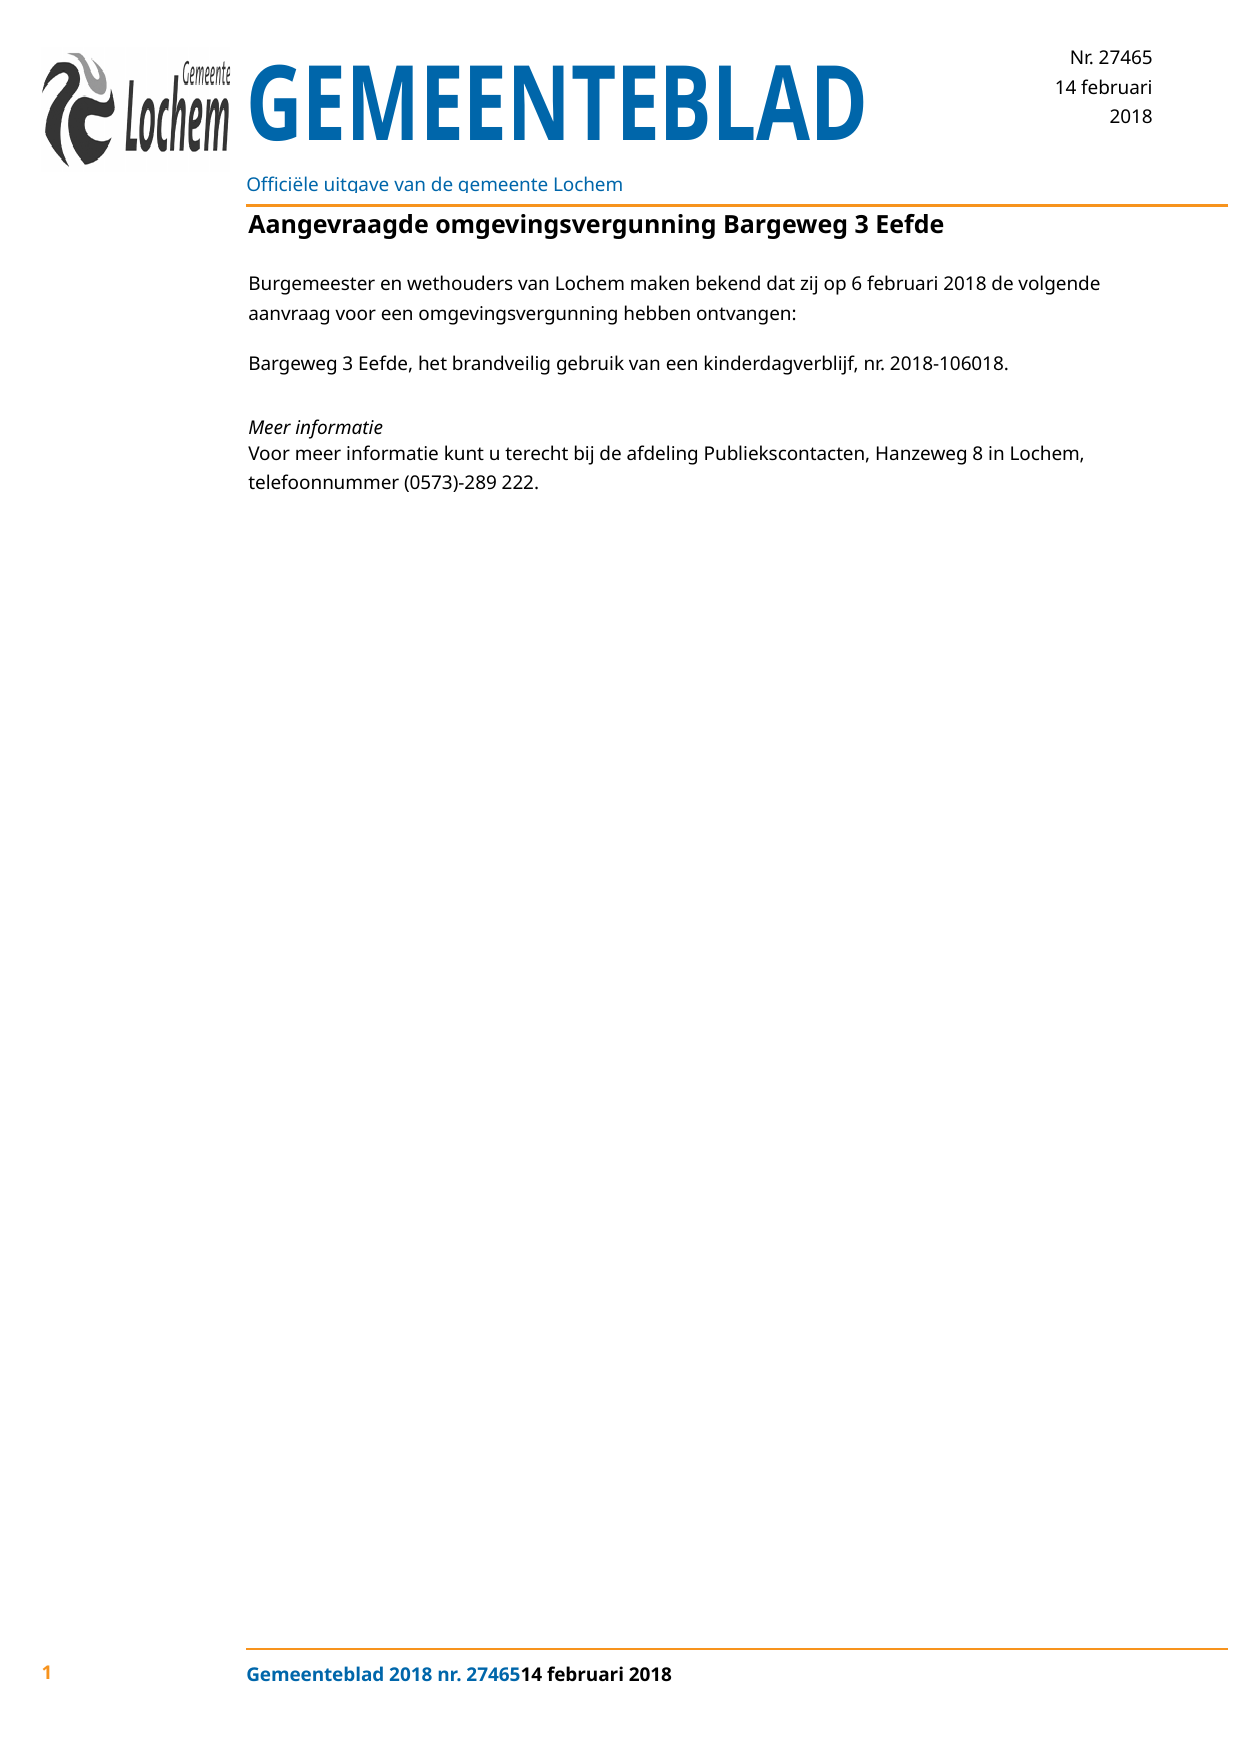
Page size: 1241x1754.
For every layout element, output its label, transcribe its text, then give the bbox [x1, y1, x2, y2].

text Voor meer informatie kunt u terecht bij de afdeling Publiekscontacten, Hanzeweg 8 in Lochem, telefoonnummer (0573)-289 222. [248, 440, 1152, 495]
picture [41, 47, 231, 172]
text Aangevraagde omgevingsvergunning Bargeweg 3 Eefde [248, 207, 1152, 241]
text Bargeweg 3 Eefde, het brandveilig gebruik van een kinderdagverblijf, nr. 2018-106018. [248, 350, 1152, 376]
text Meer informatie [248, 414, 1152, 440]
text Burgemeester en wethouders van Lochem maken bekend dat zij op 6 februari 2018 de volgende aanvraag voor een omgevingsvergunning hebben ontvangen: [248, 270, 1152, 326]
